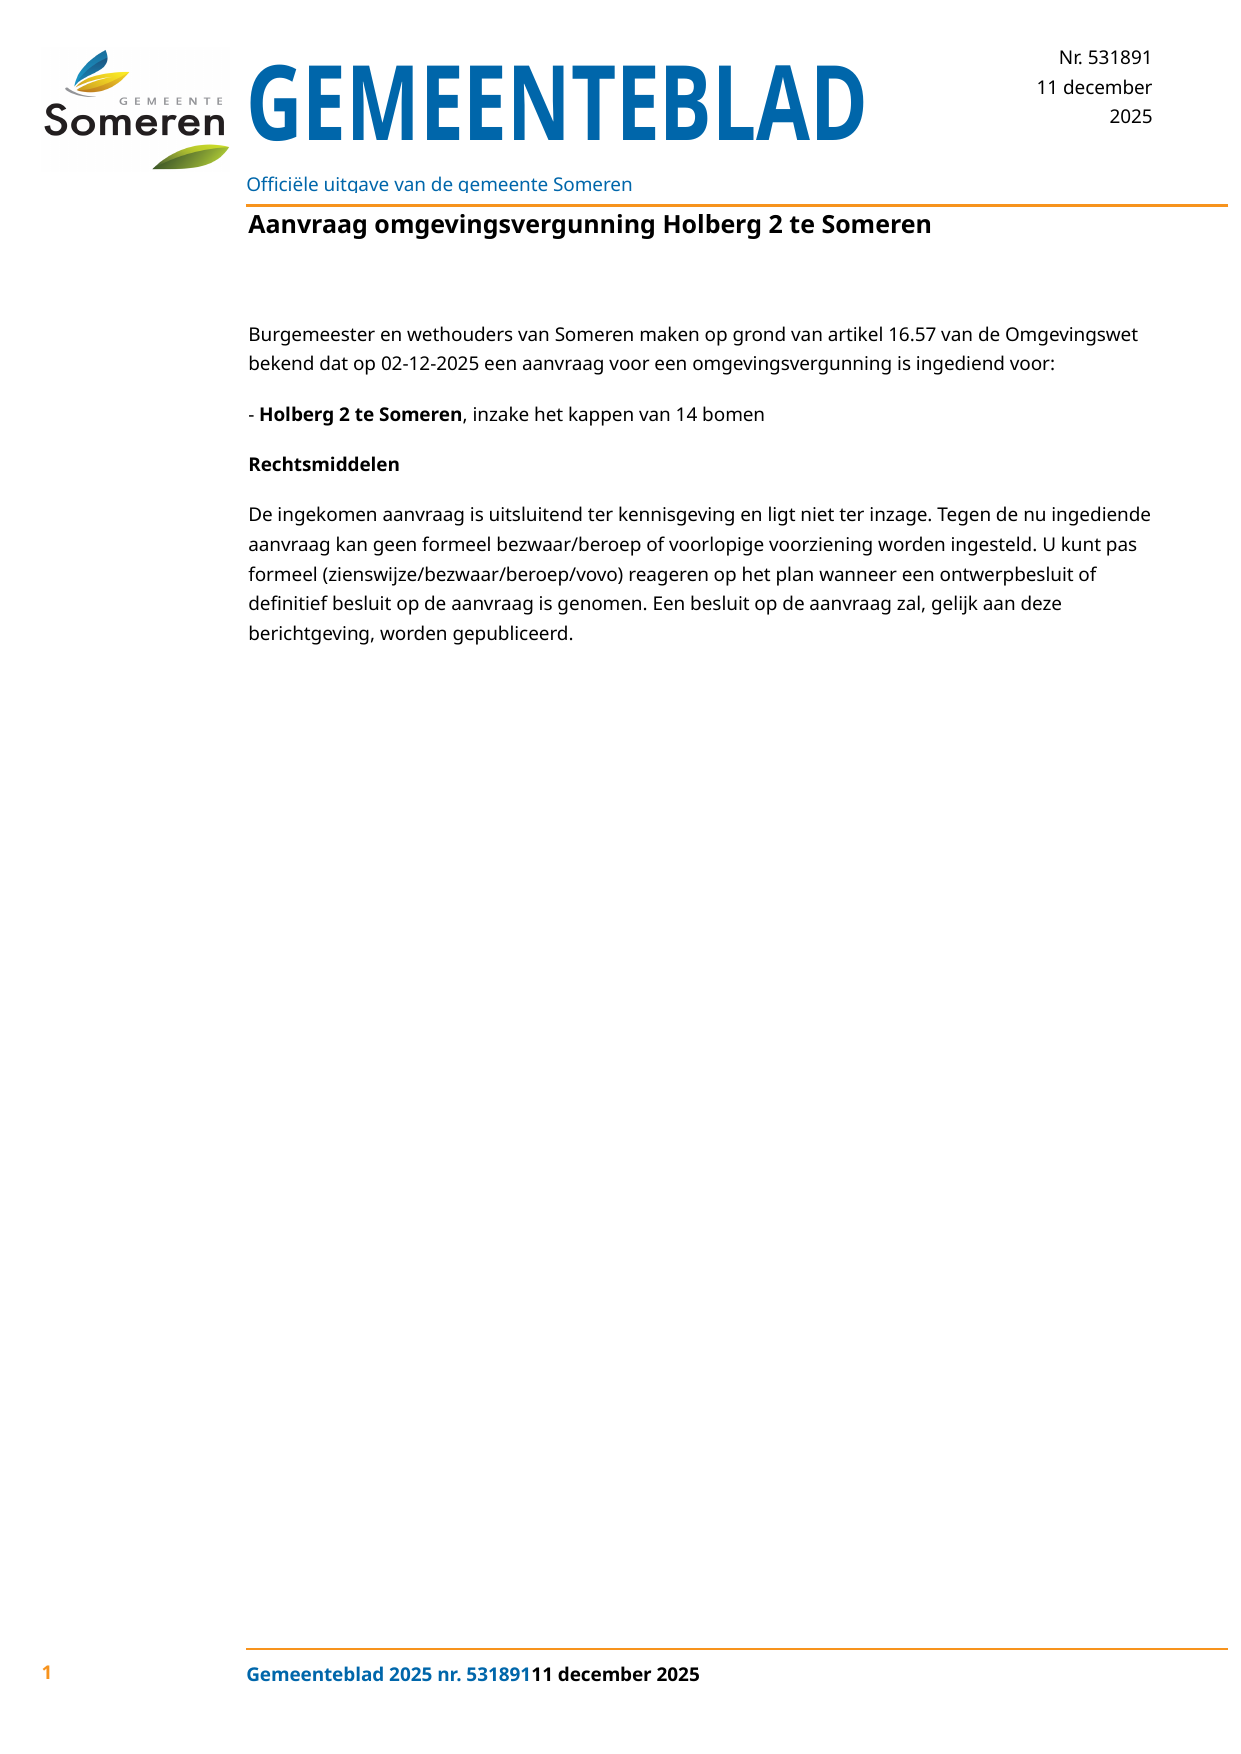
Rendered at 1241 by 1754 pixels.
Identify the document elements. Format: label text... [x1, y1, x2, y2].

text Rechtsmiddelen [248, 451, 1152, 477]
picture [41, 47, 231, 172]
text Burgemeester en wethouders van Someren maken op grond van artikel 16.57 van de Omgevingswet bekend dat op 02-12-2025 een aanvraag voor een omgevingsvergunning is ingediend voor: [248, 321, 1152, 376]
text - Holberg 2 te Someren, inzake het kappen van 14 bomen [248, 401, 1152, 426]
text Aanvraag omgevingsvergunning Holberg 2 te Someren [248, 207, 1152, 241]
text De ingekomen aanvraag is uitsluitend ter kennisgeving en ligt niet ter inzage. Tegen de nu ingediende aanvraag kan geen formeel bezwaar/beroep of voorlopige voorziening worden ingesteld. U kunt pas formeel (zienswijze/bezwaar/beroep/vovo) reageren op het plan wanneer een ontwerpbesluit of definitief besluit op de aanvraag is genomen. Een besluit op de aanvraag zal, gelijk aan deze berichtgeving, worden gepubliceerd. [248, 502, 1152, 646]
